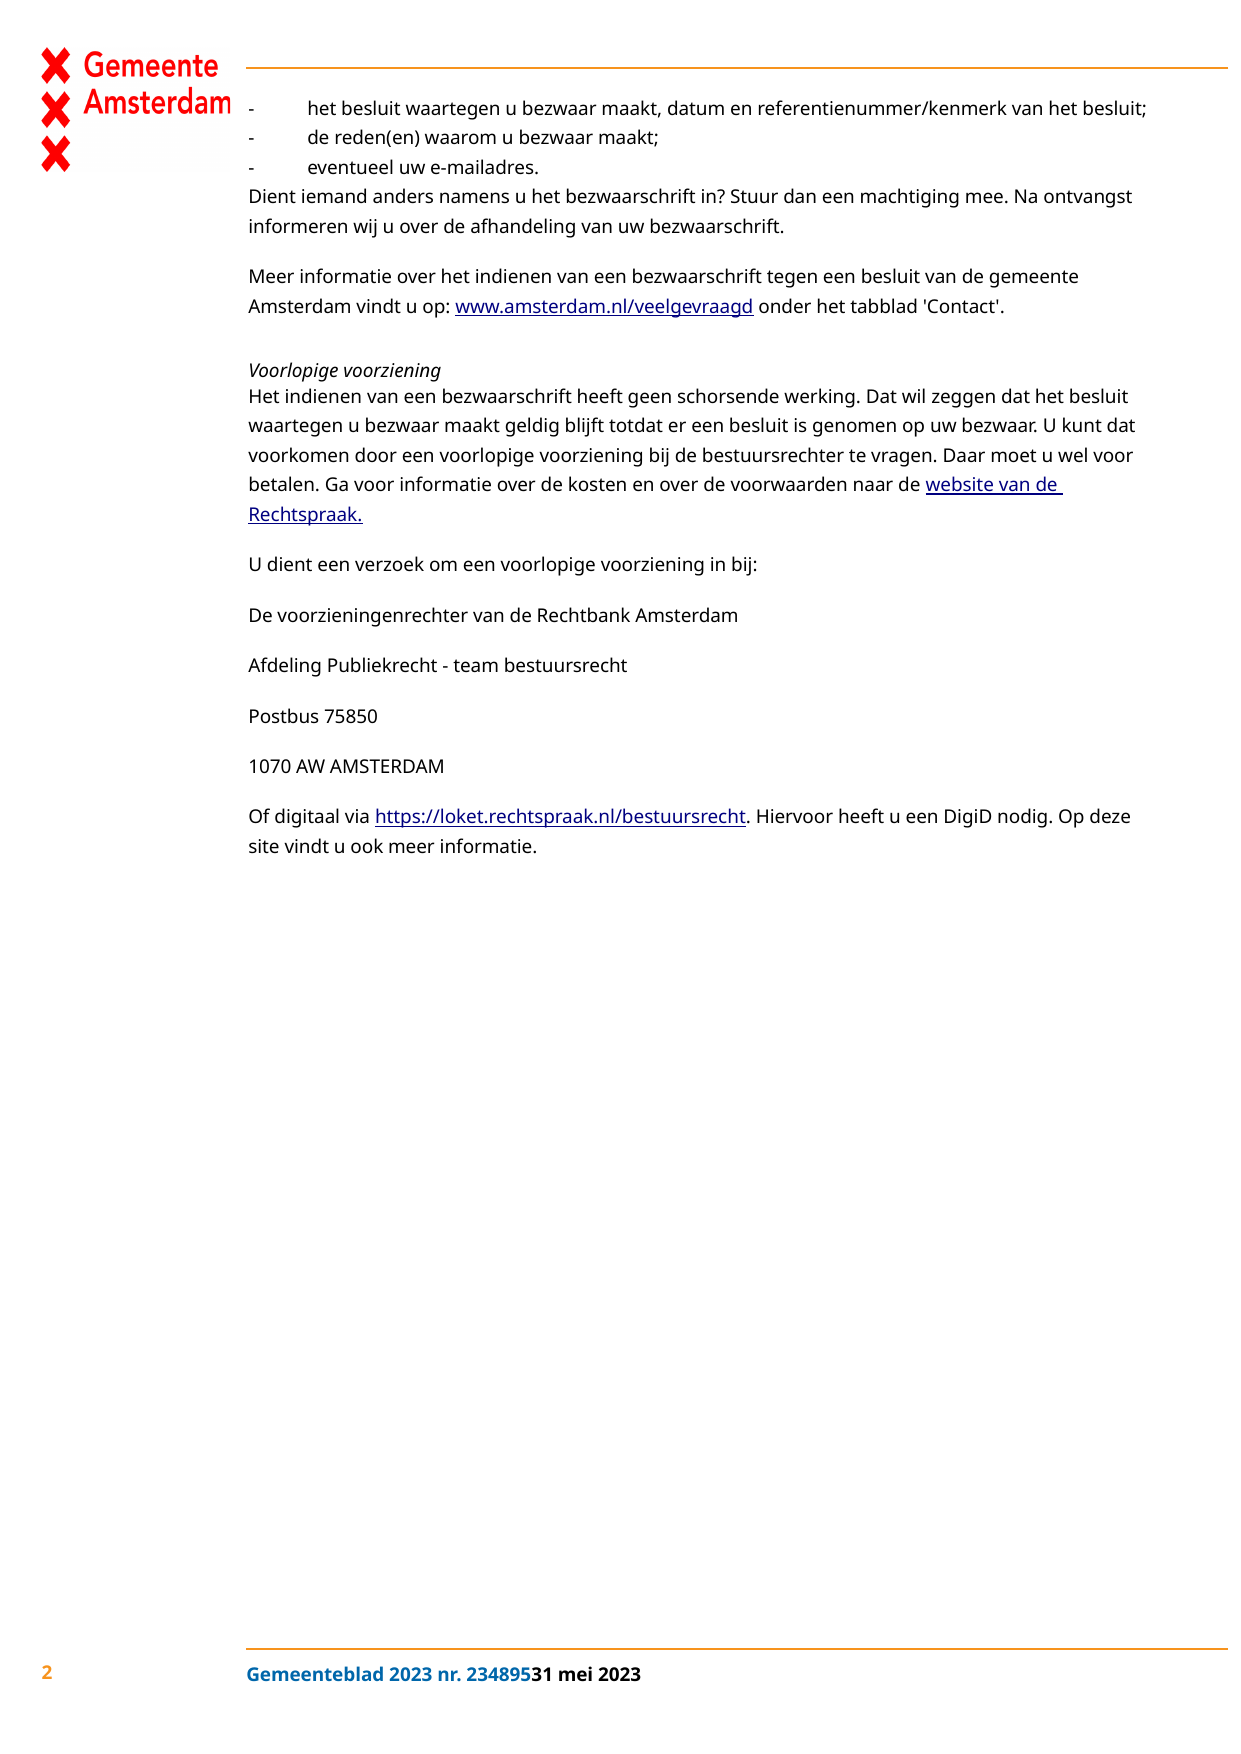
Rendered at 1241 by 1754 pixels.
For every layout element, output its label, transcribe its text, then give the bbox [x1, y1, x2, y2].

list de reden(en) waarom u bezwaar maakt; [248, 124, 1152, 150]
text Meer informatie over het indienen van een bezwaarschrift tegen een besluit van de gemeente Amsterdam vindt u op: www.amsterdam.nl/veelgevraagd onder het tabblad 'Contact'. [248, 263, 1152, 319]
text 1070 AW AMSTERDAM [248, 753, 1152, 779]
list eventueel uw e-mailadres. [248, 154, 1152, 180]
list het besluit waartegen u bezwaar maakt, datum en referentienummer/kenmerk van het besluit; [248, 95, 1152, 121]
text De voorzieningenrechter van de Rechtbank Amsterdam [248, 602, 1152, 628]
text U dient een verzoek om een voorlopige voorziening in bij: [248, 552, 1152, 577]
text Het indienen van een bezwaarschrift heeft geen schorsende werking. Dat wil zeggen dat het besluit waartegen u bezwaar maakt geldig blijft totdat er een besluit is genomen op uw bezwaar. U kunt dat voorkomen door een voorlopige voorziening bij de bestuursrechter te vragen. Daar moet u wel voor betalen. Ga voor informatie over de kosten en over de voorwaarden naar de website van de Rechtspraak. [248, 383, 1152, 527]
text Afdeling Publiekrecht - team bestuursrecht [248, 652, 1152, 678]
text Of digitaal via https://loket.rechtspraak.nl/bestuursrecht. Hiervoor heeft u een DigiD nodig. Op deze site vindt u ook meer informatie. [248, 804, 1152, 859]
text Voorlopige voorziening [248, 357, 1152, 383]
text Postbus 75850 [248, 703, 1152, 728]
picture [41, 47, 231, 172]
text Dient iemand anders namens u het bezwaarschrift in? Stuur dan een machtiging mee. Na ontvangst informeren wij u over de afhandeling van uw bezwaarschrift. [248, 183, 1152, 239]
